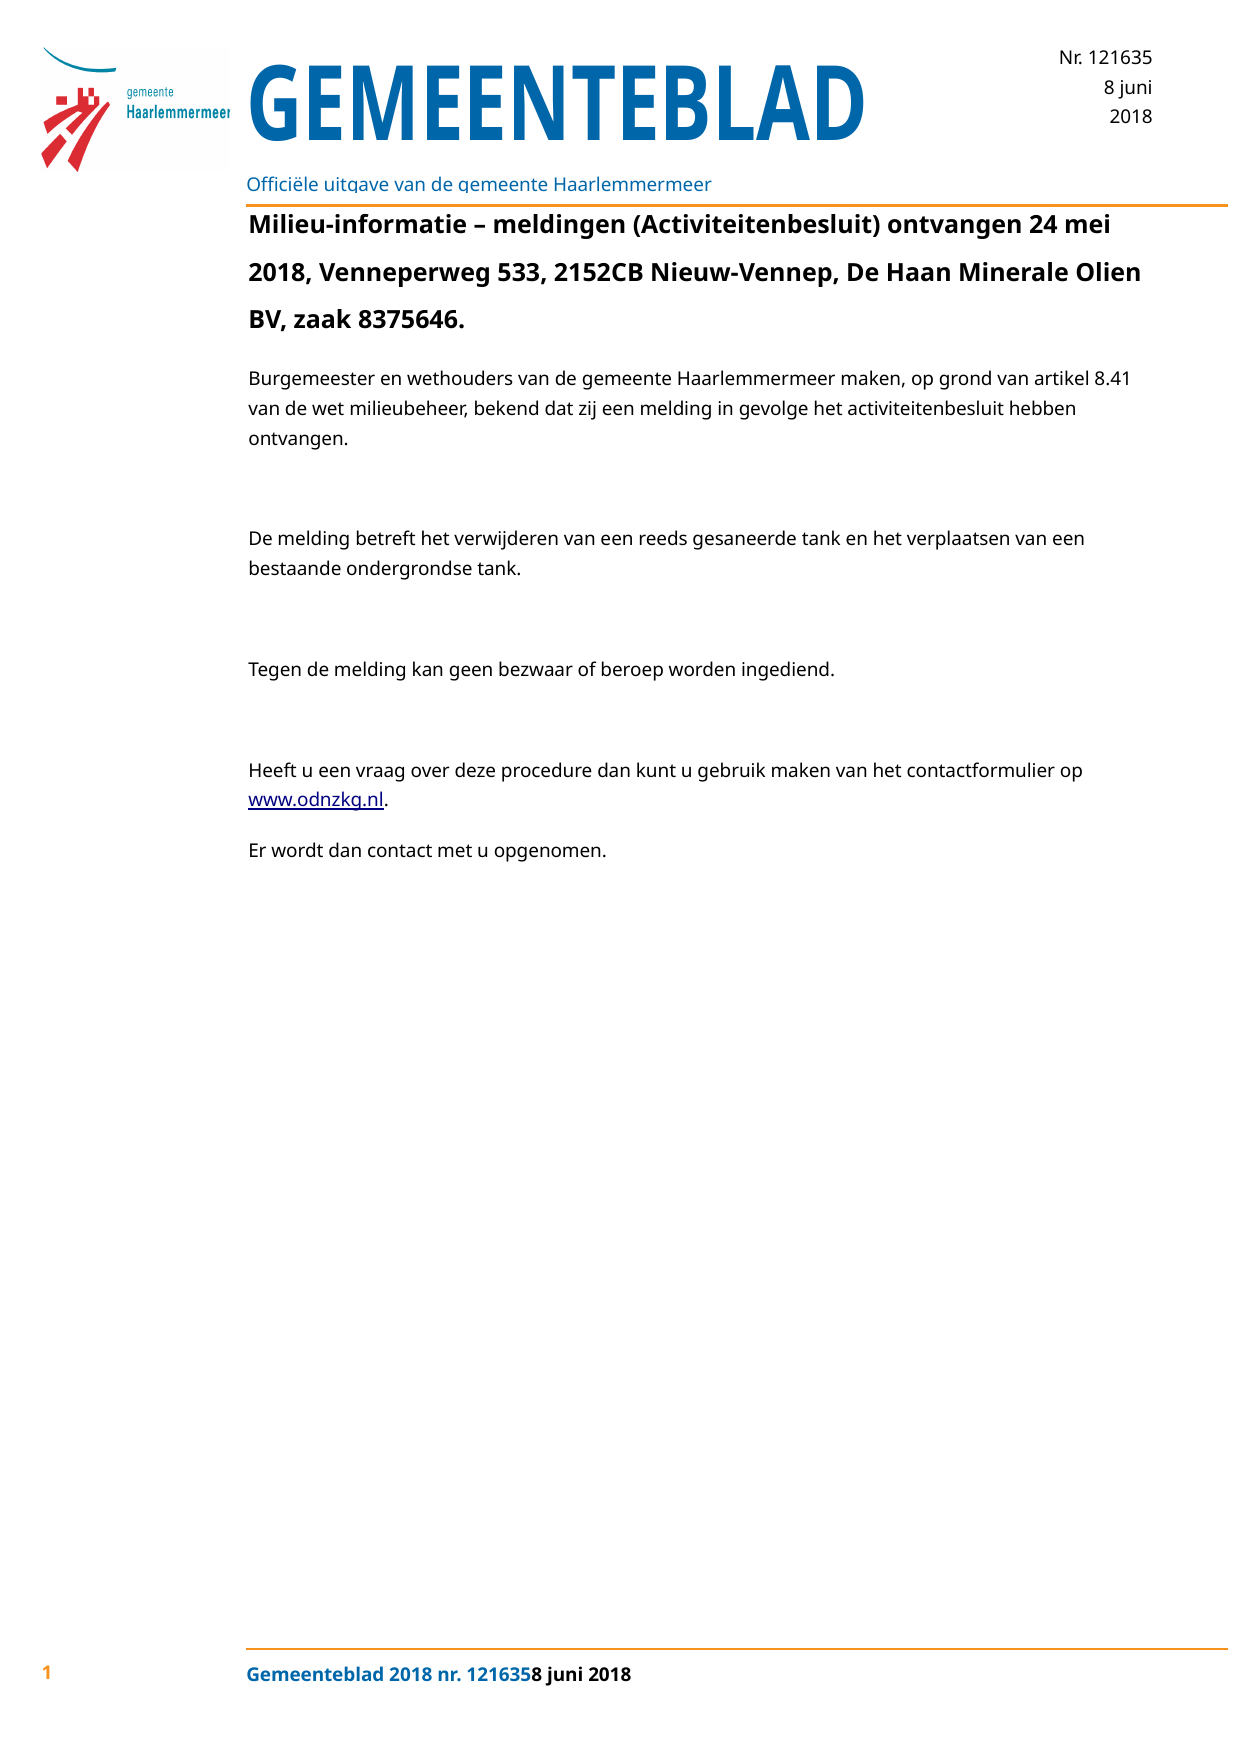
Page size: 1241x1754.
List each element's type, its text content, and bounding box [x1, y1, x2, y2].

text De melding betreft het verwijderen van een reeds gesaneerde tank en het verplaatsen van een bestaande ondergrondse tank. [248, 526, 1152, 581]
text Milieu-informatie – meldingen (Activiteitenbesluit) ontvangen 24 mei 2018, Venneperweg 533, 2152CB Nieuw-Vennep, De Haan Minerale Olien BV, zaak 8375646. [248, 207, 1152, 336]
picture [41, 47, 231, 172]
text Heeft u een vraag over deze procedure dan kunt u gebruik maken van het contactformulier op www.odnzkg.nl. [248, 757, 1152, 812]
text Burgemeester en wethouders van de gemeente Haarlemmermeer maken, op grond van artikel 8.41 van de wet milieubeheer, bekend dat zij een melding in gevolge het activiteitenbesluit hebben ontvangen. [248, 366, 1152, 450]
text Er wordt dan contact met u opgenomen. [248, 837, 1152, 862]
text Tegen de melding kan geen bezwaar of beroep worden ingediend. [248, 656, 1152, 682]
